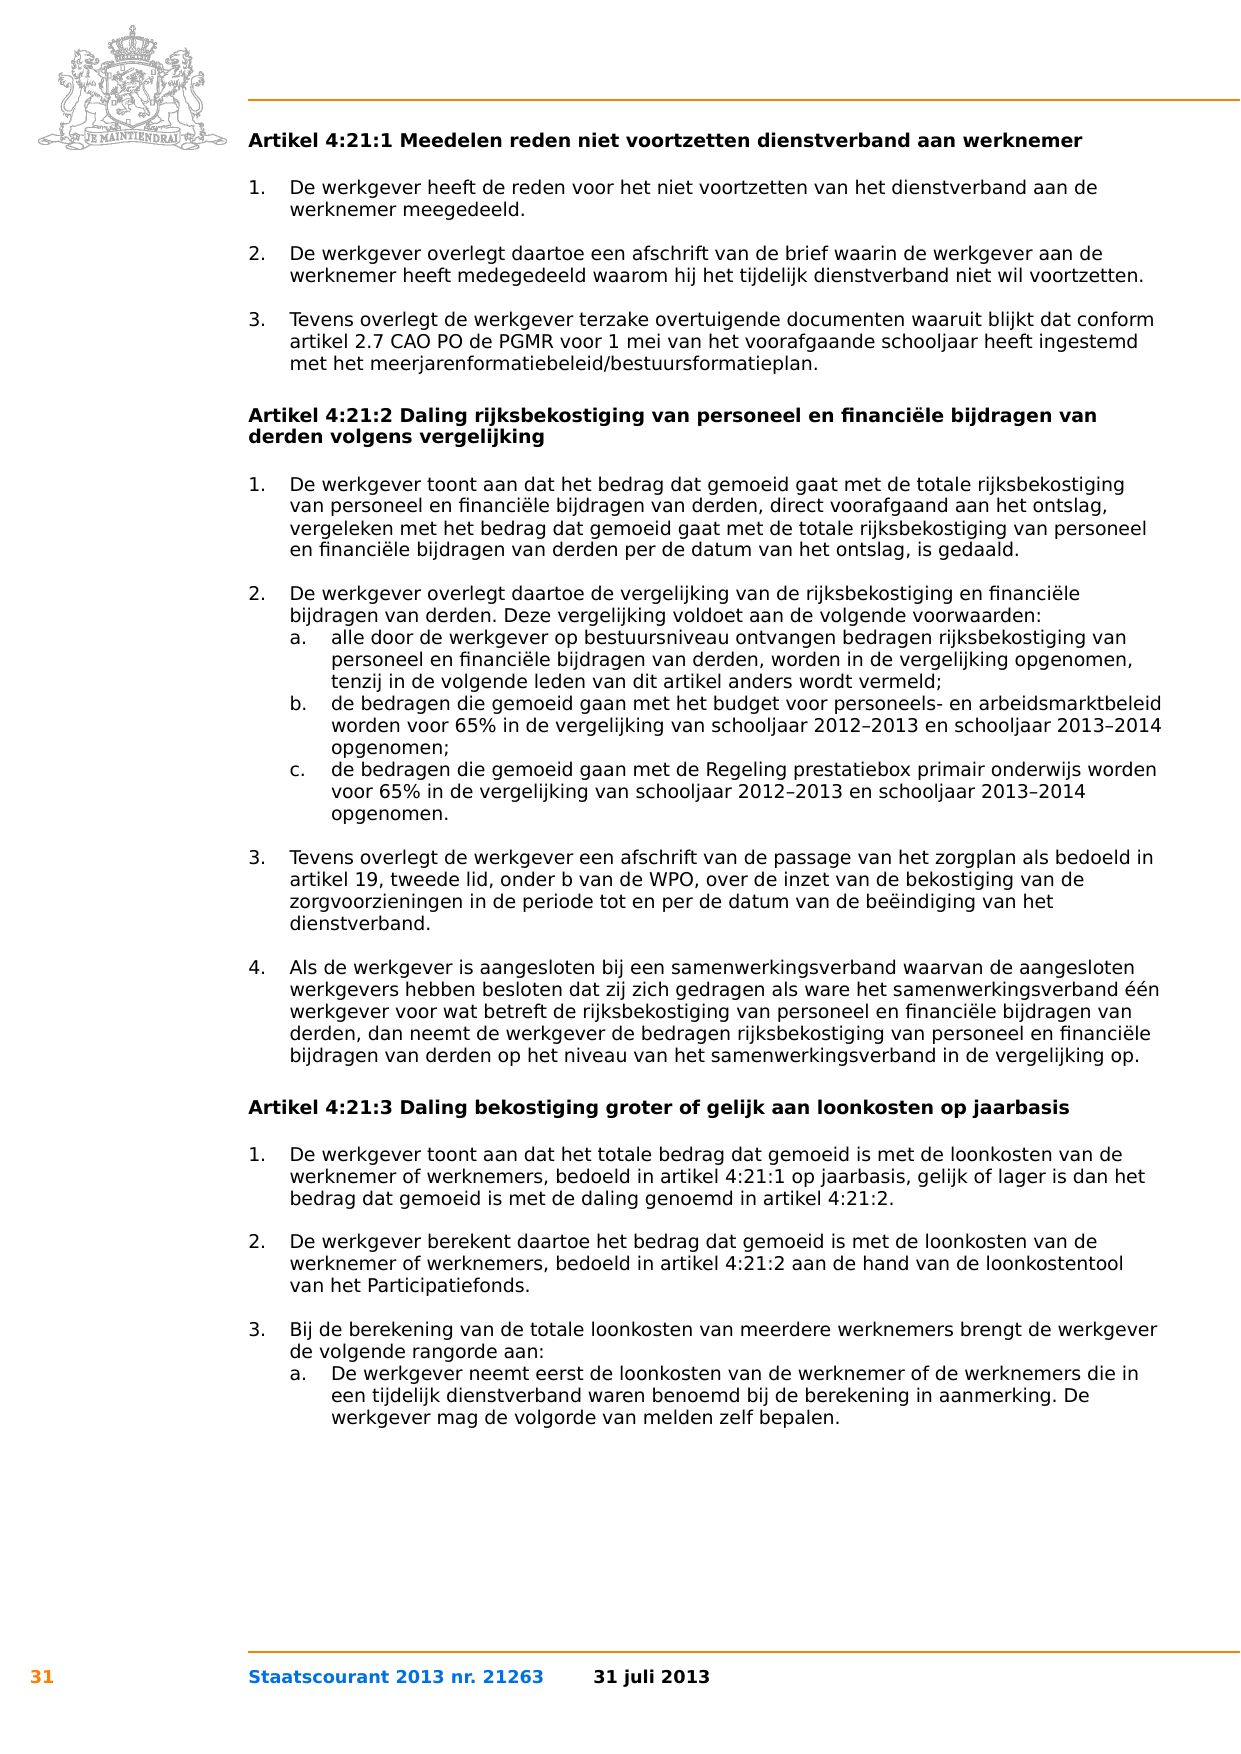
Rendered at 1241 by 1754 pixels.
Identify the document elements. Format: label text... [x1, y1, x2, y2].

text 1. De werkgever toont aan dat het totale bedrag dat gemoeid is met de loonkosten van de werknemer of werknemers, bedoeld in artikel 4:21:1 op jaarbasis, gelijk of lager is dan het bedrag dat gemoeid is met de daling genoemd in artikel 4:21:2. [248, 1143, 1163, 1209]
text 3. Tevens overlegt de werkgever een afschrift van de passage van het zorgplan als bedoeld in artikel 19, tweede lid, onder b van de WPO, over de inzet van de bekostiging van de zorgvoorzieningen in de periode tot en per de datum van de beëindiging van het dienstverband. [248, 847, 1163, 935]
text 1. De werkgever toont aan dat het bedrag dat gemoeid gaat met de totale rijksbekostiging van personeel en financiële bijdragen van derden, direct voorafgaand aan het ontslag, vergeleken met het bedrag dat gemoeid gaat met de totale rijksbekostiging van personeel en financiële bijdragen van derden per de datum van het ontslag, is gedaald. [248, 473, 1163, 561]
text a. alle door de werkgever op bestuursniveau ontvangen bedragen rijksbekostiging van personeel en financiële bijdragen van derden, worden in de vergelijking opgenomen, tenzij in de volgende leden van dit artikel anders wordt vermeld; [289, 627, 1163, 693]
text 2. De werkgever overlegt daartoe de vergelijking van de rijksbekostiging en financiële bijdragen van derden. Deze vergelijking voldoet aan de volgende voorwaarden: [248, 583, 1163, 627]
subtitle Artikel 4:21:2 Daling rijksbekostiging van personeel en financiële bijdragen van derden volgens vergelijking [248, 404, 1163, 448]
text 1. De werkgever heeft de reden voor het niet voortzetten van het dienstverband aan de werknemer meegedeeld. [248, 177, 1163, 221]
text 3. Bij de berekening van de totale loonkosten van meerdere werknemers brengt de werkgever de volgende rangorde aan: [248, 1319, 1163, 1363]
text 3. Tevens overlegt de werkgever terzake overtuigende documenten waaruit blijkt dat conform artikel 2.7 CAO PO de PGMR voor 1 mei van het voorafgaande schooljaar heeft ingestemd met het meerjarenformatiebeleid/bestuursformatieplan. [248, 308, 1163, 374]
picture [38, 25, 227, 150]
text b. de bedragen die gemoeid gaan met het budget voor personeels- en arbeidsmarktbeleid worden voor 65% in de vergelijking van schooljaar 2012–2013 en schooljaar 2013–2014 opgenomen; [289, 693, 1163, 759]
subtitle Artikel 4:21:3 Daling bekostiging groter of gelijk aan loonkosten op jaarbasis [248, 1097, 1163, 1118]
text a. De werkgever neemt eerst de loonkosten van de werknemer of de werknemers die in een tijdelijk dienstverband waren benoemd bij de berekening in aanmerking. De werkgever mag de volgorde van melden zelf bepalen. [289, 1363, 1163, 1429]
text c. de bedragen die gemoeid gaan met de Regeling prestatiebox primair onderwijs worden voor 65% in de vergelijking van schooljaar 2012–2013 en schooljaar 2013–2014 opgenomen. [289, 759, 1163, 825]
text 4. Als de werkgever is aangesloten bij een samenwerkingsverband waarvan de aangesloten werkgevers hebben besloten dat zij zich gedragen als ware het samenwerkingsverband één werkgever voor wat betreft de rijksbekostiging van personeel en financiële bijdragen van derden, dan neemt de werkgever de bedragen rijksbekostiging van personeel en financiële bijdragen van derden op het niveau van het samenwerkingsverband in de vergelijking op. [248, 957, 1163, 1067]
subtitle Artikel 4:21:1 Meedelen reden niet voortzetten dienstverband aan werknemer [248, 130, 1163, 152]
text 2. De werkgever overlegt daartoe een afschrift van de brief waarin de werkgever aan de werknemer heeft medegedeeld waarom hij het tijdelijk dienstverband niet wil voortzetten. [248, 243, 1163, 287]
text 2. De werkgever berekent daartoe het bedrag dat gemoeid is met de loonkosten van de werknemer of werknemers, bedoeld in artikel 4:21:2 aan de hand van de loonkostentool van het Participatiefonds. [248, 1231, 1163, 1297]
